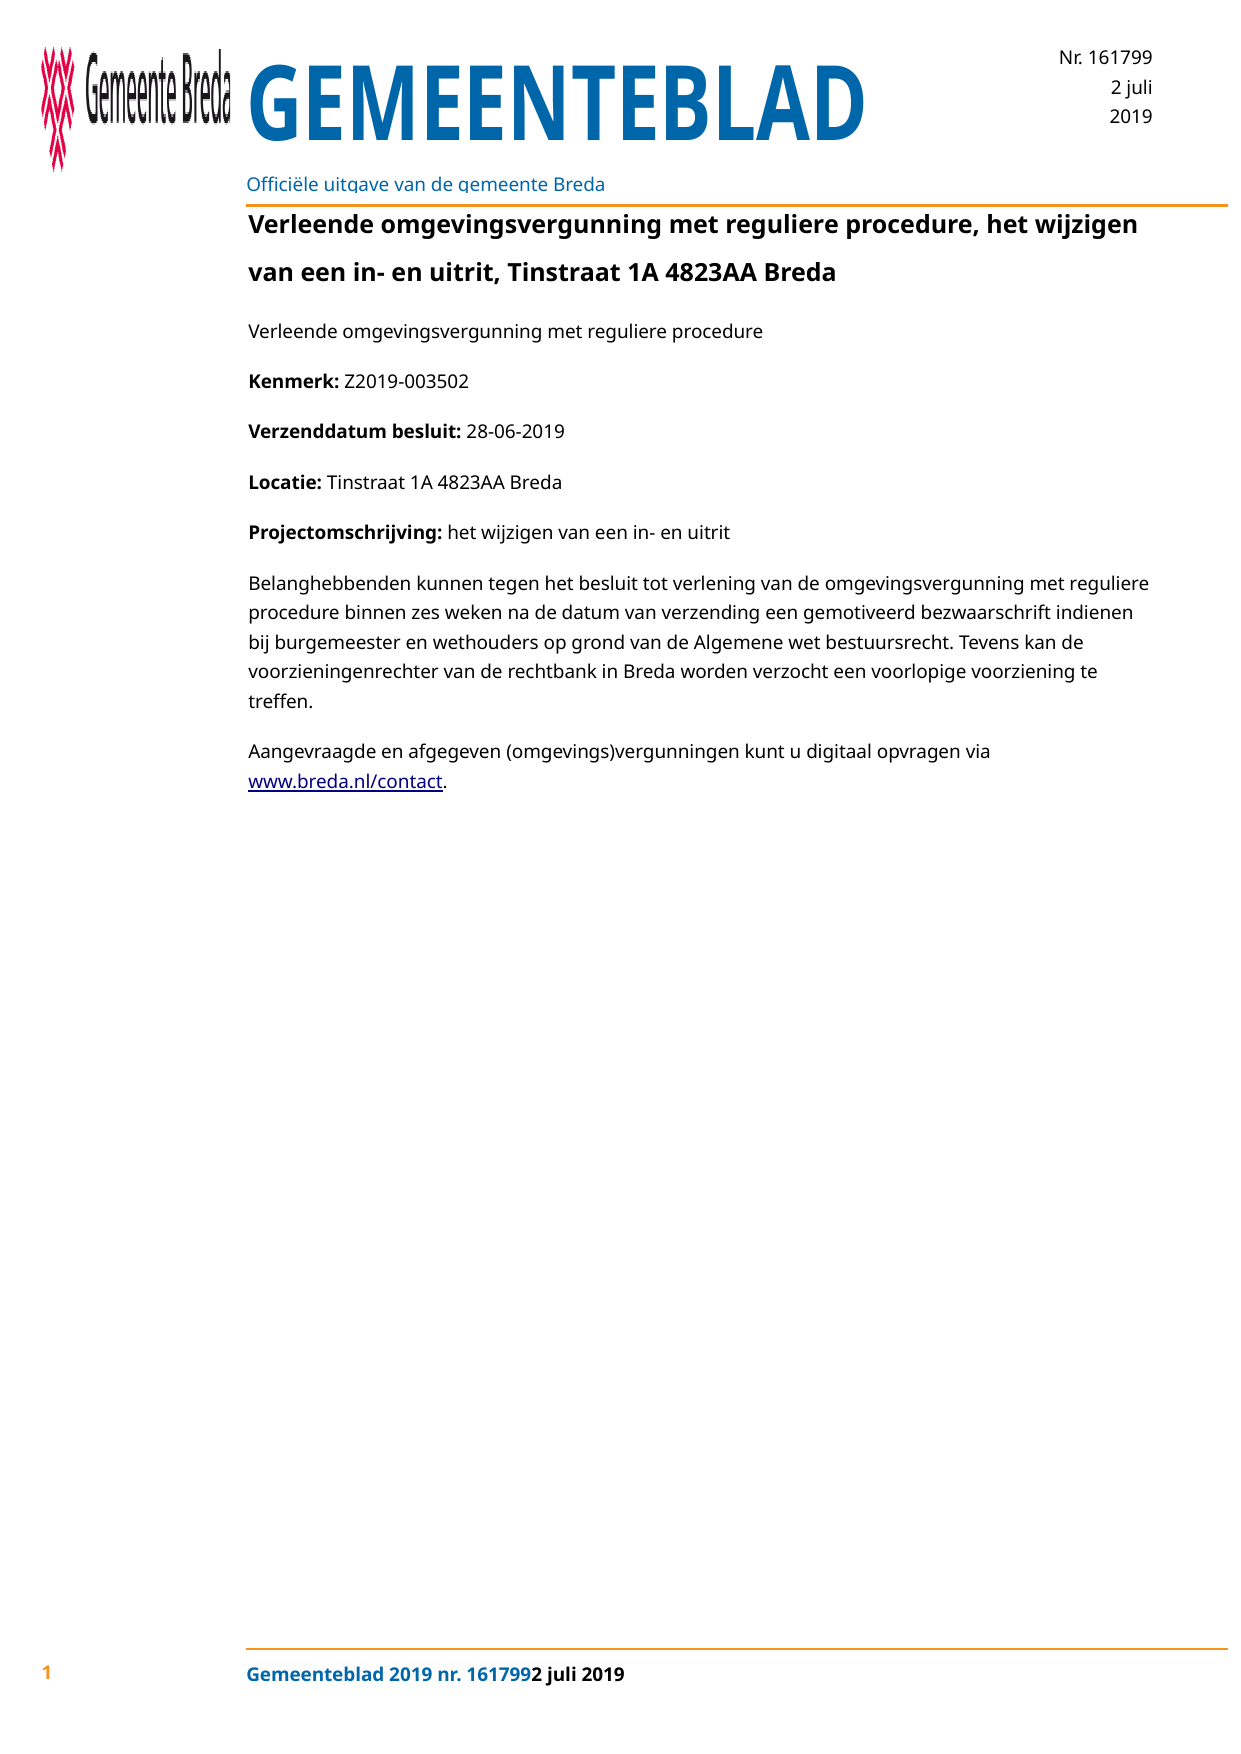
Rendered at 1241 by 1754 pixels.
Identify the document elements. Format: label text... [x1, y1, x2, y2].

text Locatie: Tinstraat 1A 4823AA Breda [248, 469, 1152, 495]
text Belanghebbenden kunnen tegen het besluit tot verlening van de omgevingsvergunning met reguliere procedure binnen zes weken na de datum van verzending een gemotiveerd bezwaarschrift indienen bij burgemeester en wethouders op grond van de Algemene wet bestuursrecht. Tevens kan de voorzieningenrechter van de rechtbank in Breda worden verzocht een voorlopige voorziening te treffen. [248, 570, 1152, 714]
text Verleende omgevingsvergunning met reguliere procedure, het wijzigen van een in- en uitrit, Tinstraat 1A 4823AA Breda [248, 207, 1152, 288]
text Kenmerk: Z2019-003502 [248, 368, 1152, 394]
picture [41, 47, 231, 172]
text Verleende omgevingsvergunning met reguliere procedure [248, 318, 1152, 344]
text Aangevraagde en afgegeven (omgevings)vergunningen kunt u digitaal opvragen via www.breda.nl/contact. [248, 739, 1152, 794]
text Verzenddatum besluit: 28-06-2019 [248, 419, 1152, 444]
text Projectomschrijving: het wijzigen van een in- en uitrit [248, 519, 1152, 545]
